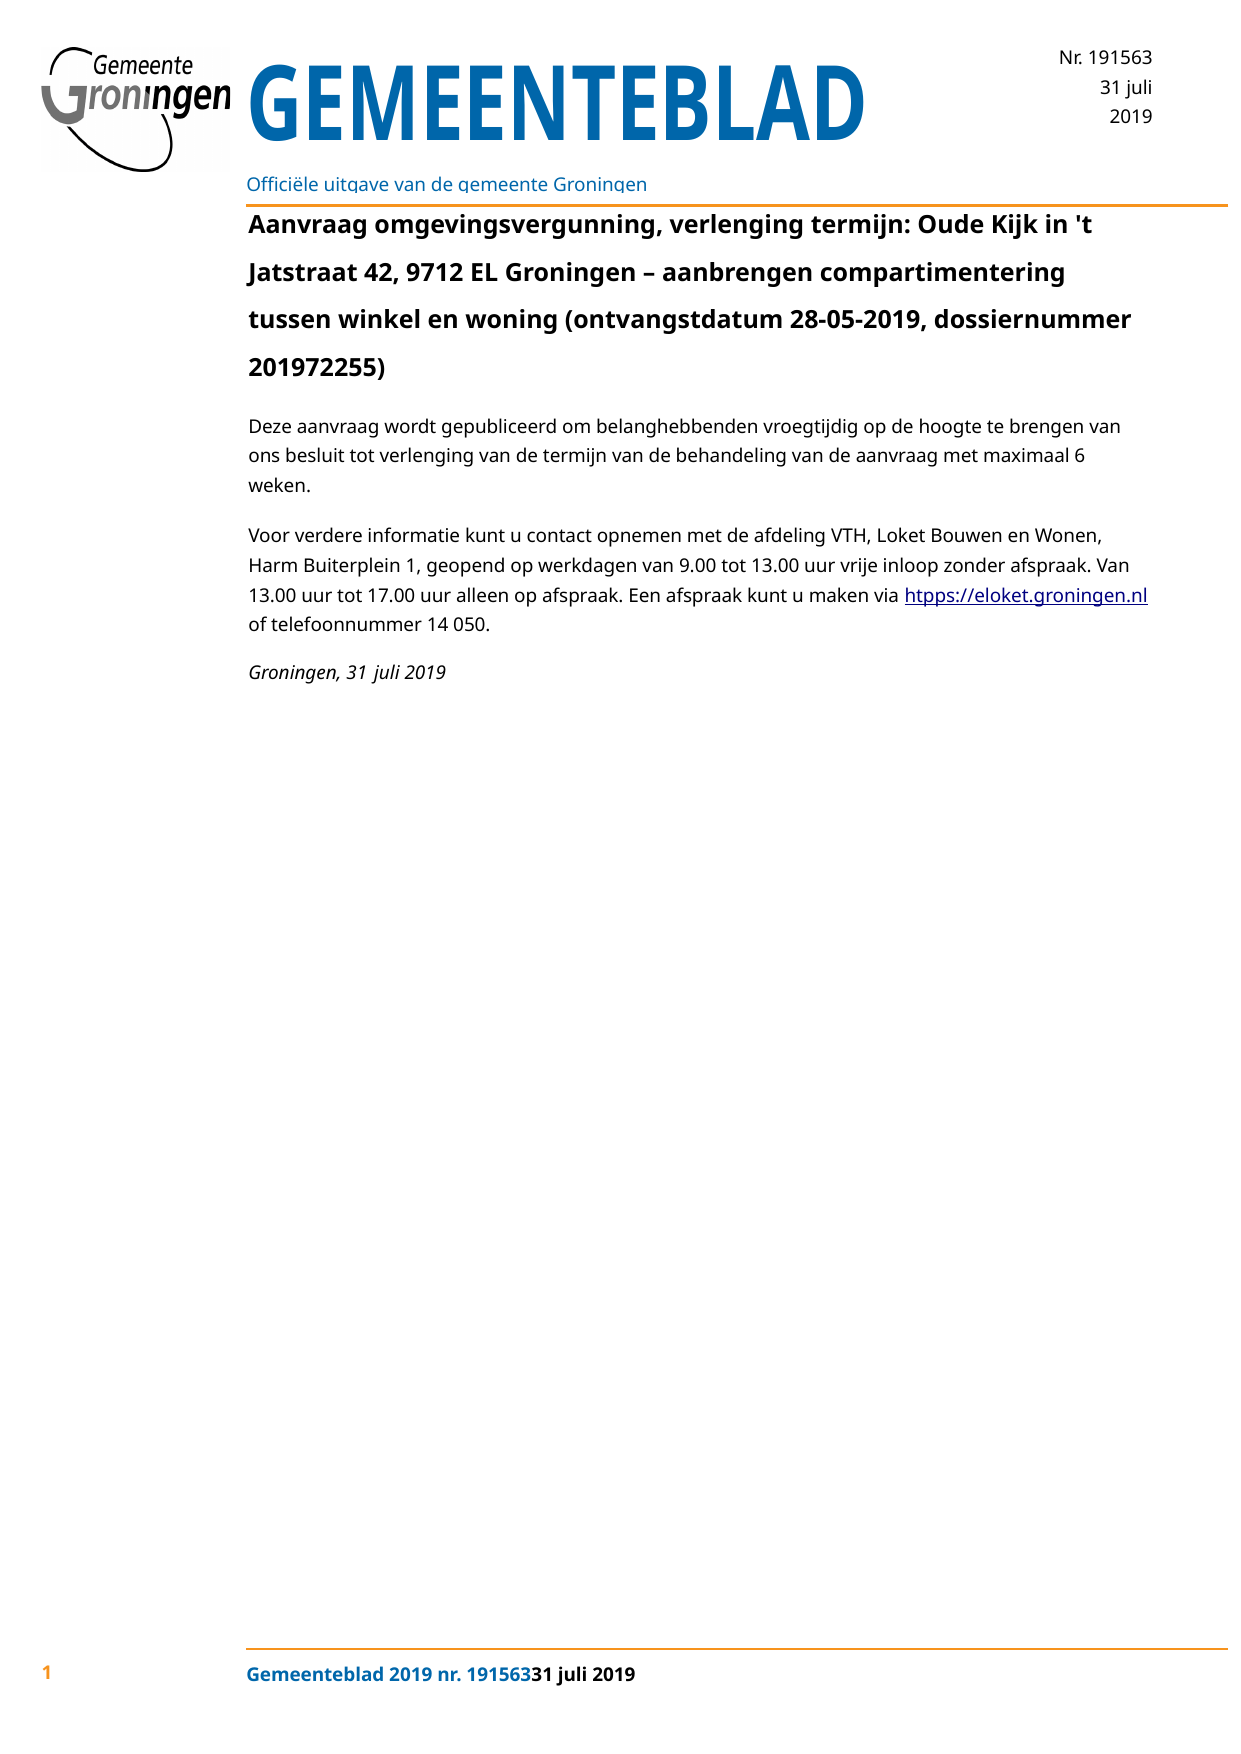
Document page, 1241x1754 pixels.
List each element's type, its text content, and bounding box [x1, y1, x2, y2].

text Groningen, 31 juli 2019 [248, 659, 1152, 685]
text Deze aanvraag wordt gepubliceerd om belanghebbenden vroegtijdig op de hoogte te brengen van ons besluit tot verlenging van de termijn van de behandeling van de aanvraag met maximaal 6 weken. [248, 413, 1152, 498]
text Voor verdere informatie kunt u contact opnemen met de afdeling VTH, Loket Bouwen en Wonen, Harm Buiterplein 1, geopend op werkdagen van 9.00 tot 13.00 uur vrije inloop zonder afspraak. Van 13.00 uur tot 17.00 uur alleen op afspraak. Een afspraak kunt u maken via htpps://eloket.groningen.nl of telefoonnummer 14 050. [248, 523, 1152, 637]
text Aanvraag omgevingsvergunning, verlenging termijn: Oude Kijk in 't Jatstraat 42, 9712 EL Groningen – aanbrengen compartimentering tussen winkel en woning (ontvangstdatum 28-05-2019, dossiernummer 201972255) [248, 207, 1152, 384]
picture [41, 47, 231, 172]
